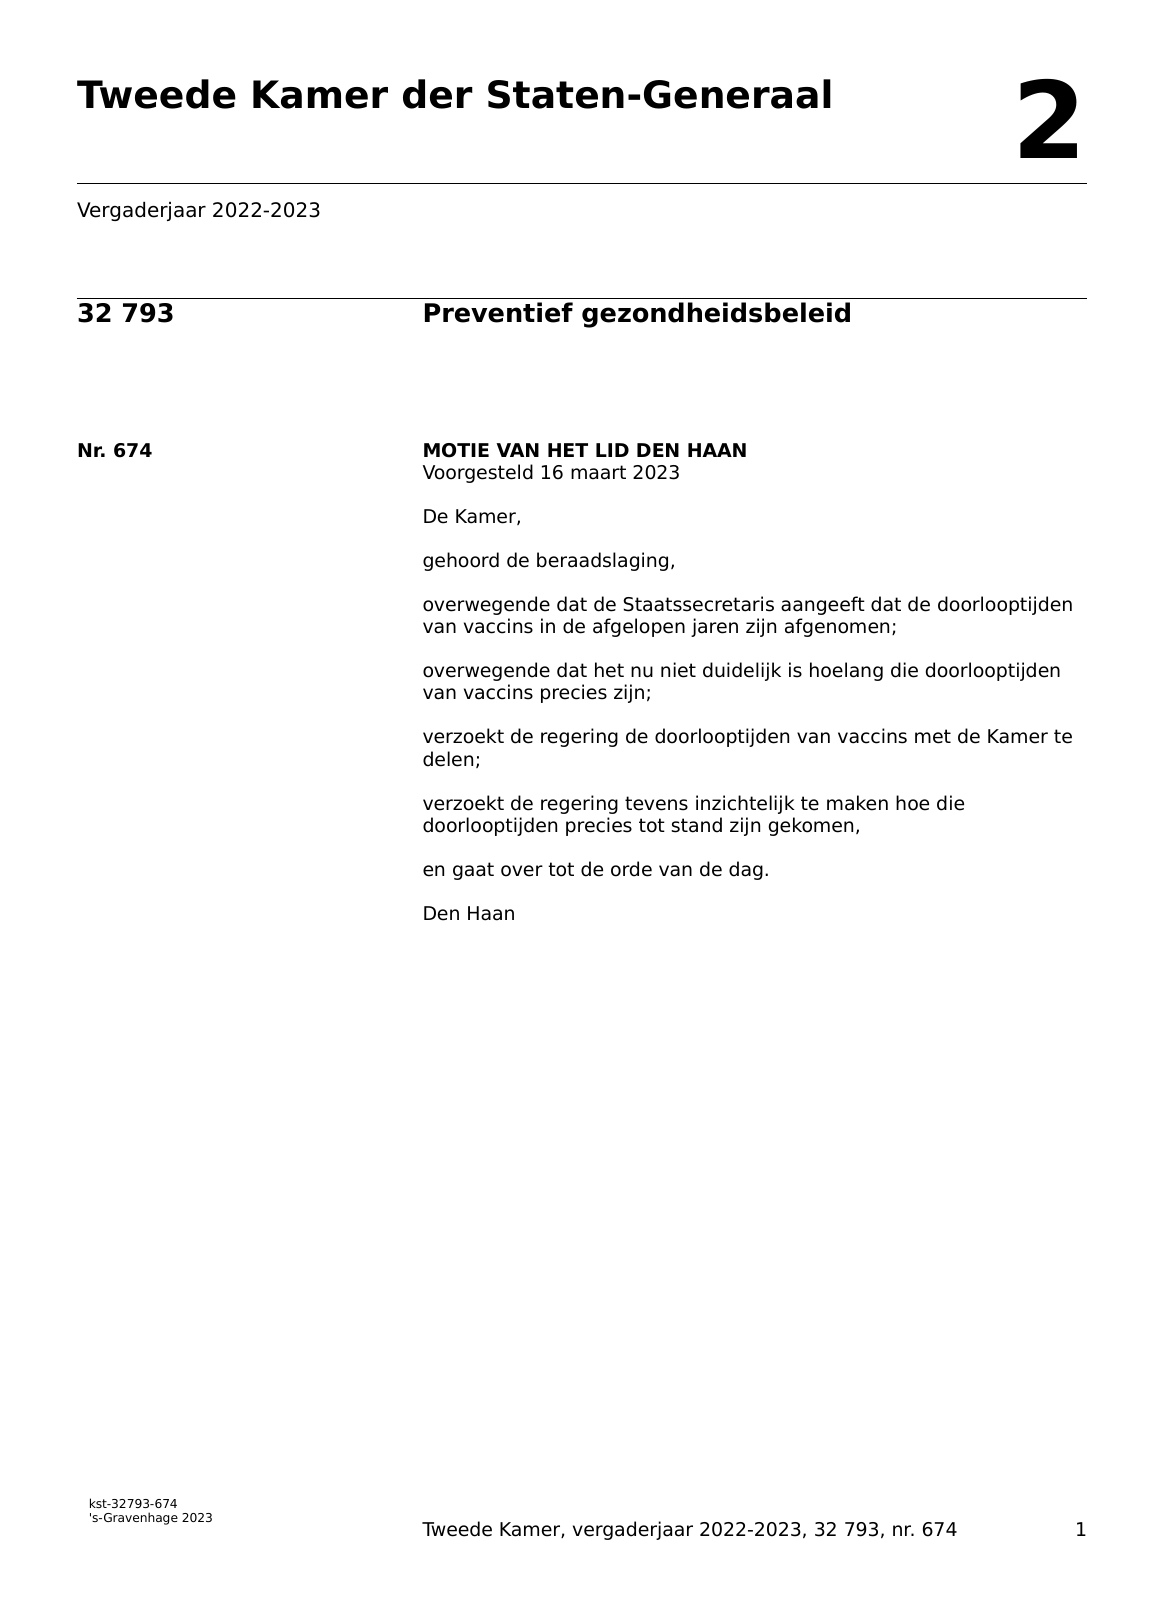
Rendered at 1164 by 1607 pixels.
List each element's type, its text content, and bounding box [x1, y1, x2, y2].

text Den Haan [422, 903, 1087, 925]
text verzoekt de regering tevens inzichtelijk te maken hoe die doorlooptijden precies tot stand zijn gekomen, [422, 793, 1087, 837]
text Voorgesteld 16 maart 2023 [422, 462, 1087, 484]
text en gaat over tot de orde van de dag. [422, 859, 1087, 881]
subtitle Nr. 674 MOTIE VAN HET LID DEN HAAN [77, 440, 1087, 462]
subtitle 32 793 Preventief gezondheidsbeleid [77, 299, 1087, 329]
text overwegende dat de Staatssecretaris aangeeft dat de doorlooptijden van vaccins in de afgelopen jaren zijn afgenomen; [422, 594, 1087, 638]
text overwegende dat het nu niet duidelijk is hoelang die doorlooptijden van vaccins precies zijn; [422, 660, 1087, 704]
text kst-32793-674 [88, 1497, 323, 1511]
text De Kamer, [422, 506, 1087, 528]
table_cell Vergaderjaar 2022-2023 [77, 184, 1087, 298]
text verzoekt de regering de doorlooptijden van vaccins met de Kamer te delen; [422, 726, 1087, 770]
text gehoord de beraadslaging, [422, 550, 1087, 572]
text 's-Gravenhage 2023 [88, 1511, 323, 1525]
table_header 2 [886, 59, 1087, 183]
table_header Tweede Kamer der Staten-Generaal [77, 59, 886, 183]
